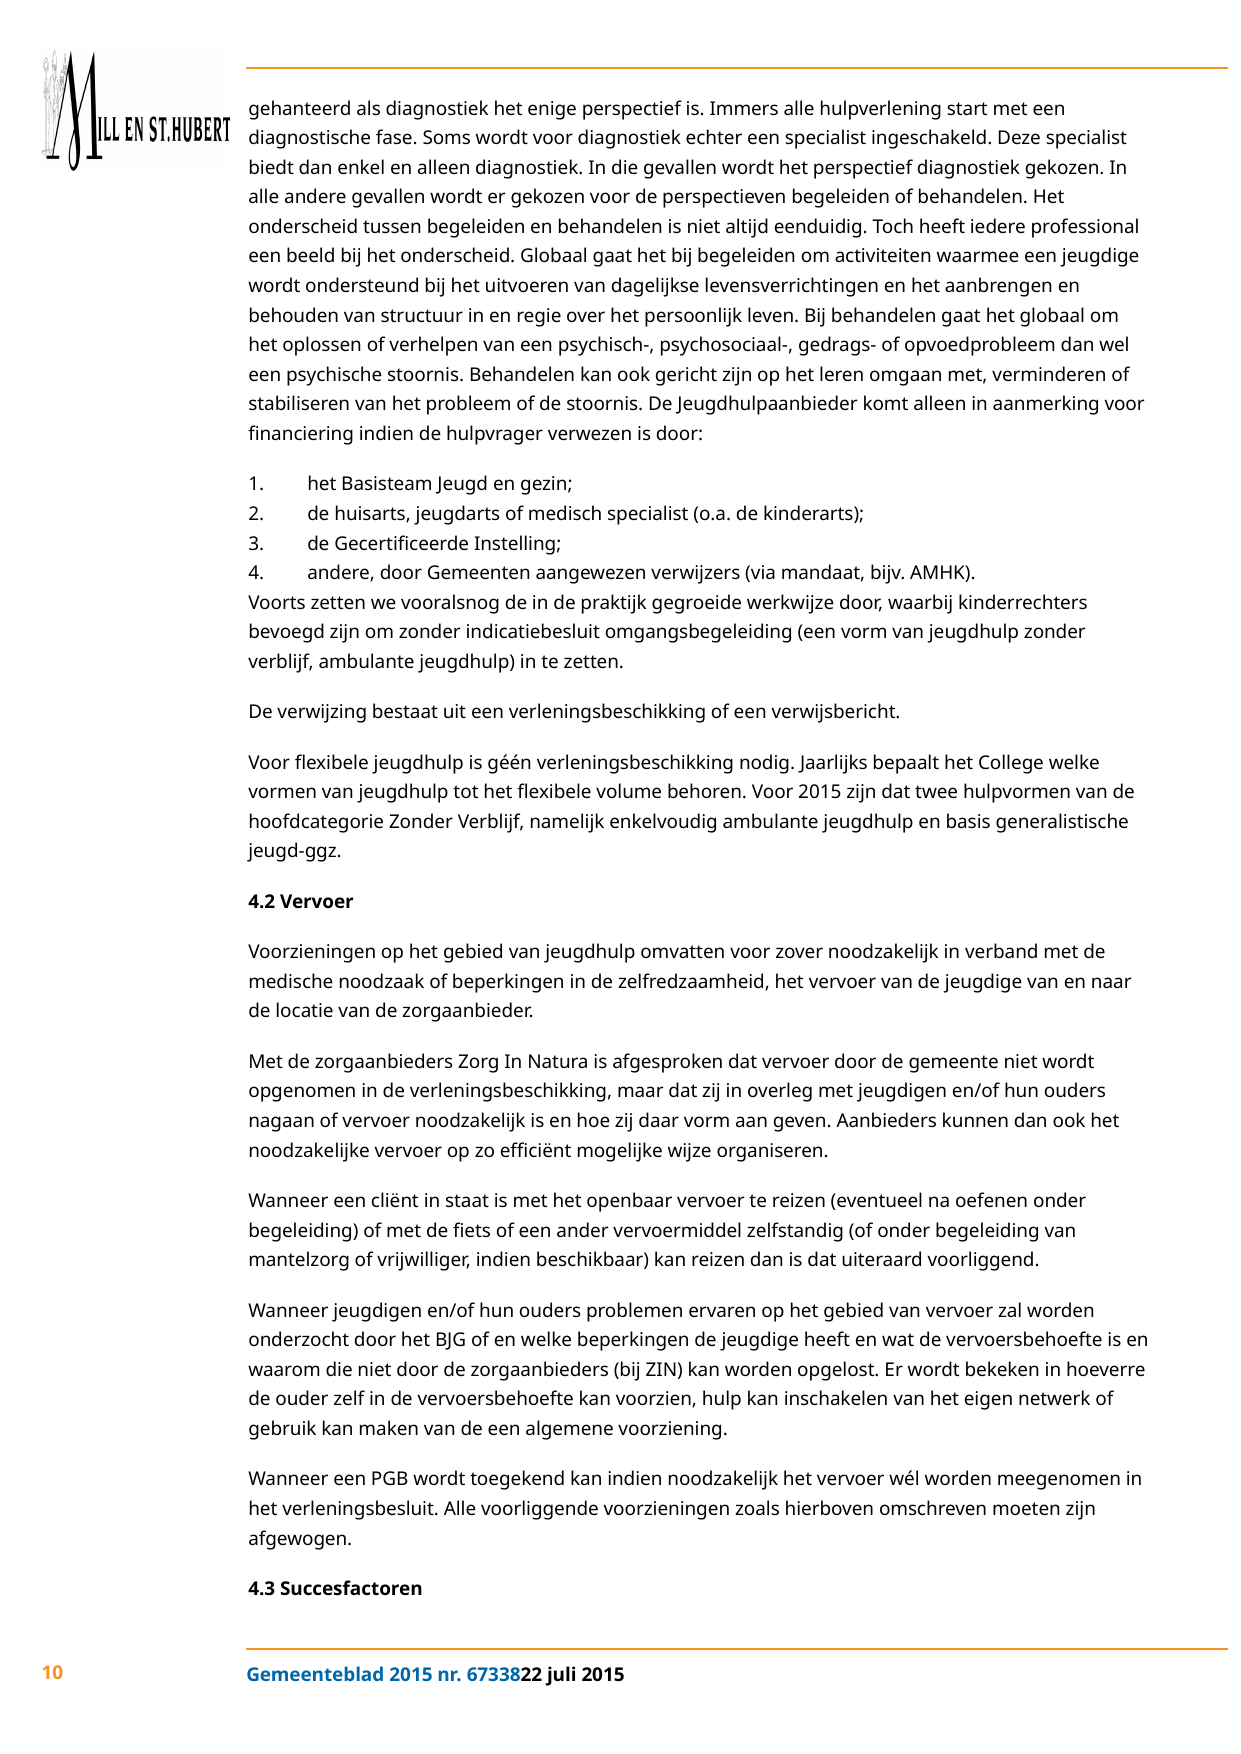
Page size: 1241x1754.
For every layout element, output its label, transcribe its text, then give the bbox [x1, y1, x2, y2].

list de Gecertificeerde Instelling; [248, 530, 1152, 556]
text gehanteerd als diagnostiek het enige perspectief is. Immers alle hulpverlening start met een diagnostische fase. Soms wordt voor diagnostiek echter een specialist ingeschakeld. Deze specialist biedt dan enkel en alleen diagnostiek. In die gevallen wordt het perspectief diagnostiek gekozen. In alle andere gevallen wordt er gekozen voor de perspectieven begeleiden of behandelen. Het onderscheid tussen begeleiden en behandelen is niet altijd eenduidig. Toch heeft iedere professional een beeld bij het onderscheid. Globaal gaat het bij begeleiden om activiteiten waarmee een jeugdige wordt ondersteund bij het uitvoeren van dagelijkse levensverrichtingen en het aanbrengen en behouden van structuur in en regie over het persoonlijk leven. Bij behandelen gaat het globaal om het oplossen of verhelpen van een psychisch-, psychosociaal-, gedrags- of opvoedprobleem dan wel een psychische stoornis. Behandelen kan ook gericht zijn op het leren omgaan met, verminderen of stabiliseren van het probleem of de stoornis. De Jeugdhulpaanbieder komt alleen in aanmerking voor financiering indien de hulpvrager verwezen is door: [248, 95, 1152, 446]
text 4.2 Vervoer [248, 888, 1152, 914]
text Voorzieningen op het gebied van jeugdhulp omvatten voor zover noodzakelijk in verband met de medische noodzaak of beperkingen in de zelfredzaamheid, het vervoer van de jeugdige van en naar de locatie van de zorgaanbieder. [248, 938, 1152, 1023]
text Voor flexibele jeugdhulp is géén verleningsbeschikking nodig. Jaarlijks bepaalt het College welke vormen van jeugdhulp tot het flexibele volume behoren. Voor 2015 zijn dat twee hulpvormen van de hoofdcategorie Zonder Verblijf, namelijk enkelvoudig ambulante jeugdhulp en basis generalistische jeugd-ggz. [248, 749, 1152, 863]
text Voorts zetten we vooralsnog de in de praktijk gegroeide werkwijze door, waarbij kinderrechters bevoegd zijn om zonder indicatiebesluit omgangsbegeleiding (een vorm van jeugdhulp zonder verblijf, ambulante jeugdhulp) in te zetten. [248, 589, 1152, 674]
text Met de zorgaanbieders Zorg In Natura is afgesproken dat vervoer door de gemeente niet wordt opgenomen in de verleningsbeschikking, maar dat zij in overleg met jeugdigen en/of hun ouders nagaan of vervoer noodzakelijk is en hoe zij daar vorm aan geven. Aanbieders kunnen dan ook het noodzakelijke vervoer op zo efficiënt mogelijke wijze organiseren. [248, 1048, 1152, 1163]
text De verwijzing bestaat uit een verleningsbeschikking of een verwijsbericht. [248, 698, 1152, 724]
text Wanneer een cliënt in staat is met het openbaar vervoer te reizen (eventueel na oefenen onder begeleiding) of met de fiets of een ander vervoermiddel zelfstandig (of onder begeleiding van mantelzorg of vrijwilliger, indien beschikbaar) kan reizen dan is dat uiteraard voorliggend. [248, 1187, 1152, 1272]
text Wanneer jeugdigen en/of hun ouders problemen ervaren op het gebied van vervoer zal worden onderzocht door het BJG of en welke beperkingen de jeugdige heeft en wat de vervoersbehoefte is en waarom die niet door de zorgaanbieders (bij ZIN) kan worden opgelost. Er wordt bekeken in hoeverre de ouder zelf in de vervoersbehoefte kan voorzien, hulp kan inschakelen van het eigen netwerk of gebruik kan maken van de een algemene voorziening. [248, 1297, 1152, 1441]
text Wanneer een PGB wordt toegekend kan indien noodzakelijk het vervoer wél worden meegenomen in het verleningsbesluit. Alle voorliggende voorzieningen zoals hierboven omschreven moeten zijn afgewogen. [248, 1466, 1152, 1551]
text 4.3 Succesfactoren [248, 1575, 1152, 1601]
list het Basisteam Jeugd en gezin; [248, 471, 1152, 496]
list andere, door Gemeenten aangewezen verwijzers (via mandaat, bijv. AMHK). [248, 559, 1152, 585]
picture [41, 47, 231, 172]
list de huisarts, jeugdarts of medisch specialist (o.a. de kinderarts); [248, 500, 1152, 526]
